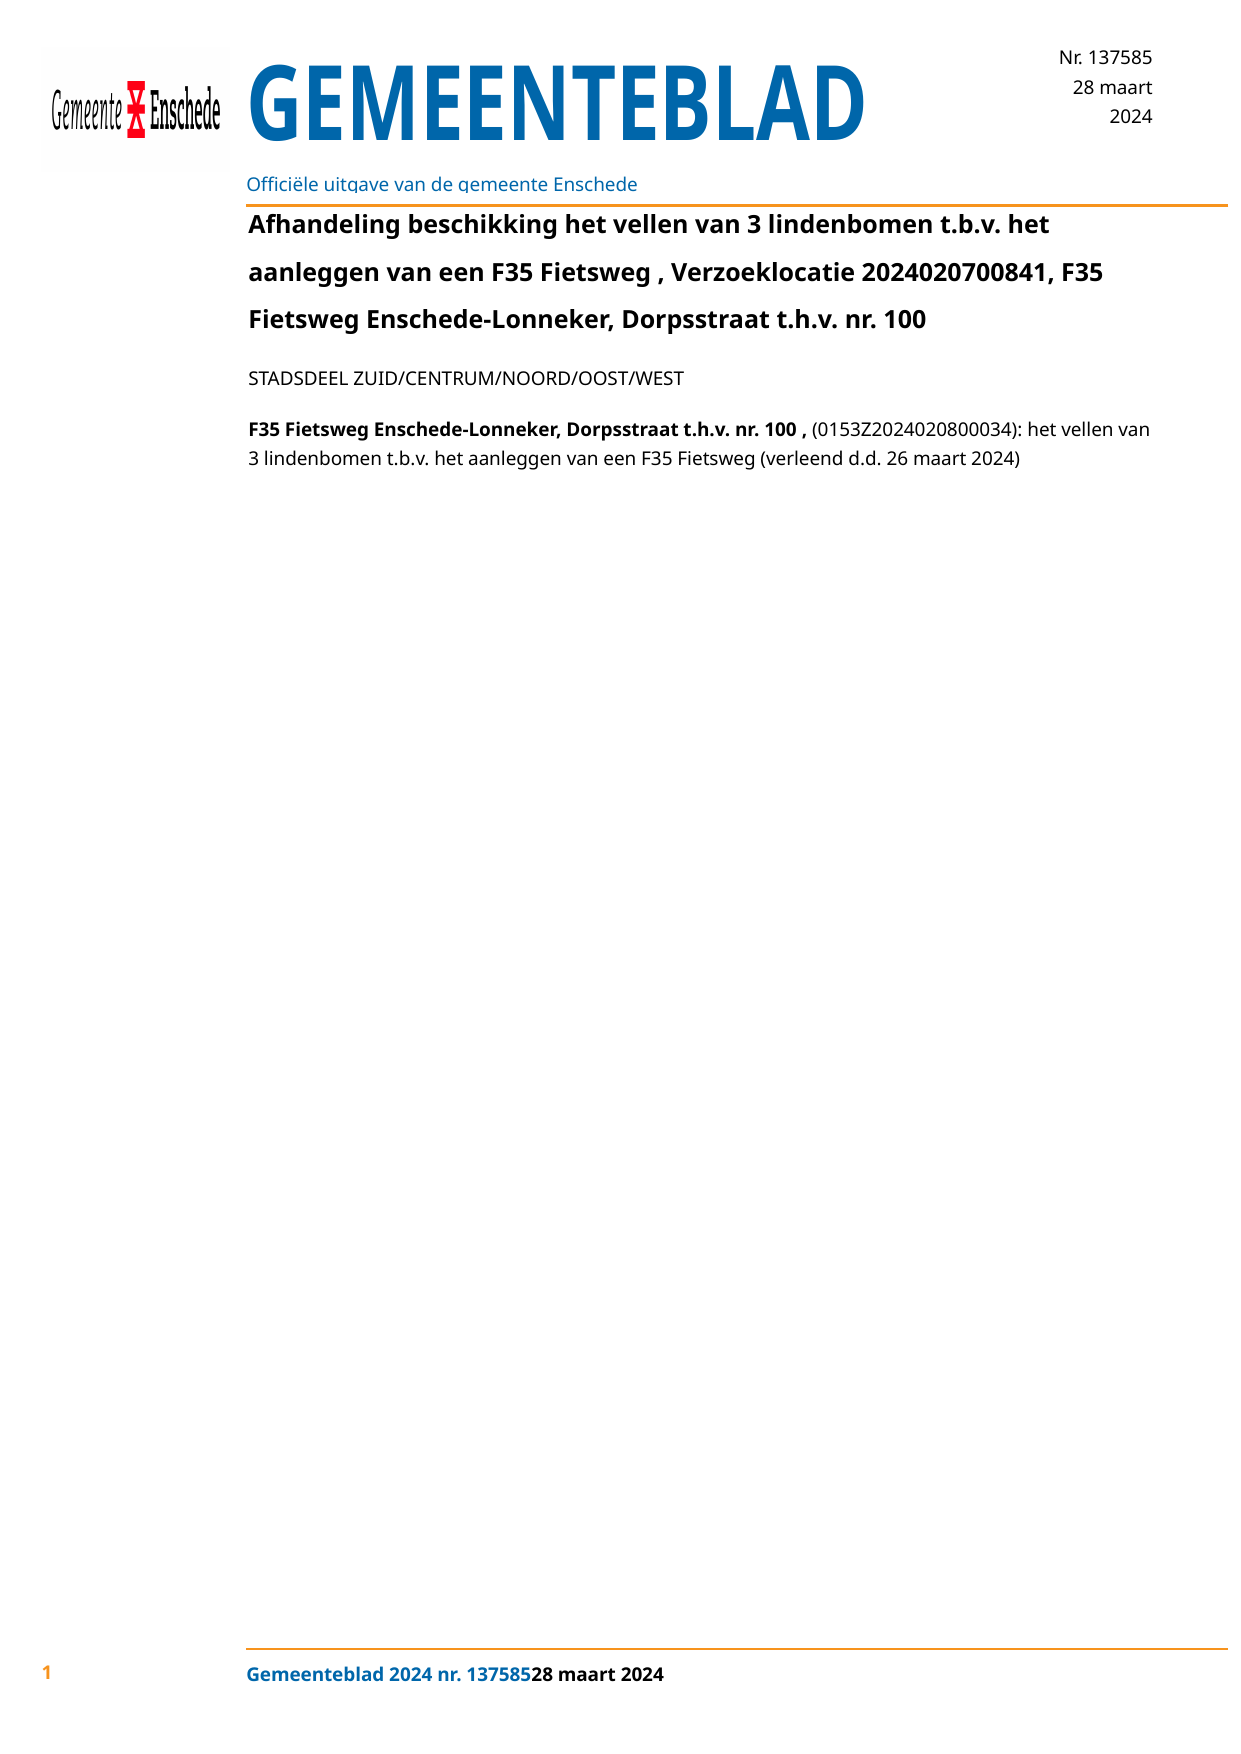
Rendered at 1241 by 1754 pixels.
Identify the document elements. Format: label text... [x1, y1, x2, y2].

picture [41, 47, 231, 172]
text F35 Fietsweg Enschede-Lonneker, Dorpsstraat t.h.v. nr. 100 , (0153Z2024020800034): het vellen van 3 lindenbomen t.b.v. het aanleggen van een F35 Fietsweg (verleend d.d. 26 maart 2024) [248, 416, 1152, 471]
text Afhandeling beschikking het vellen van 3 lindenbomen t.b.v. het aanleggen van een F35 Fietsweg , Verzoeklocatie 2024020700841, F35 Fietsweg Enschede-Lonneker, Dorpsstraat t.h.v. nr. 100 [248, 207, 1152, 336]
text STADSDEEL ZUID/CENTRUM/NOORD/OOST/WEST [248, 366, 1152, 391]
